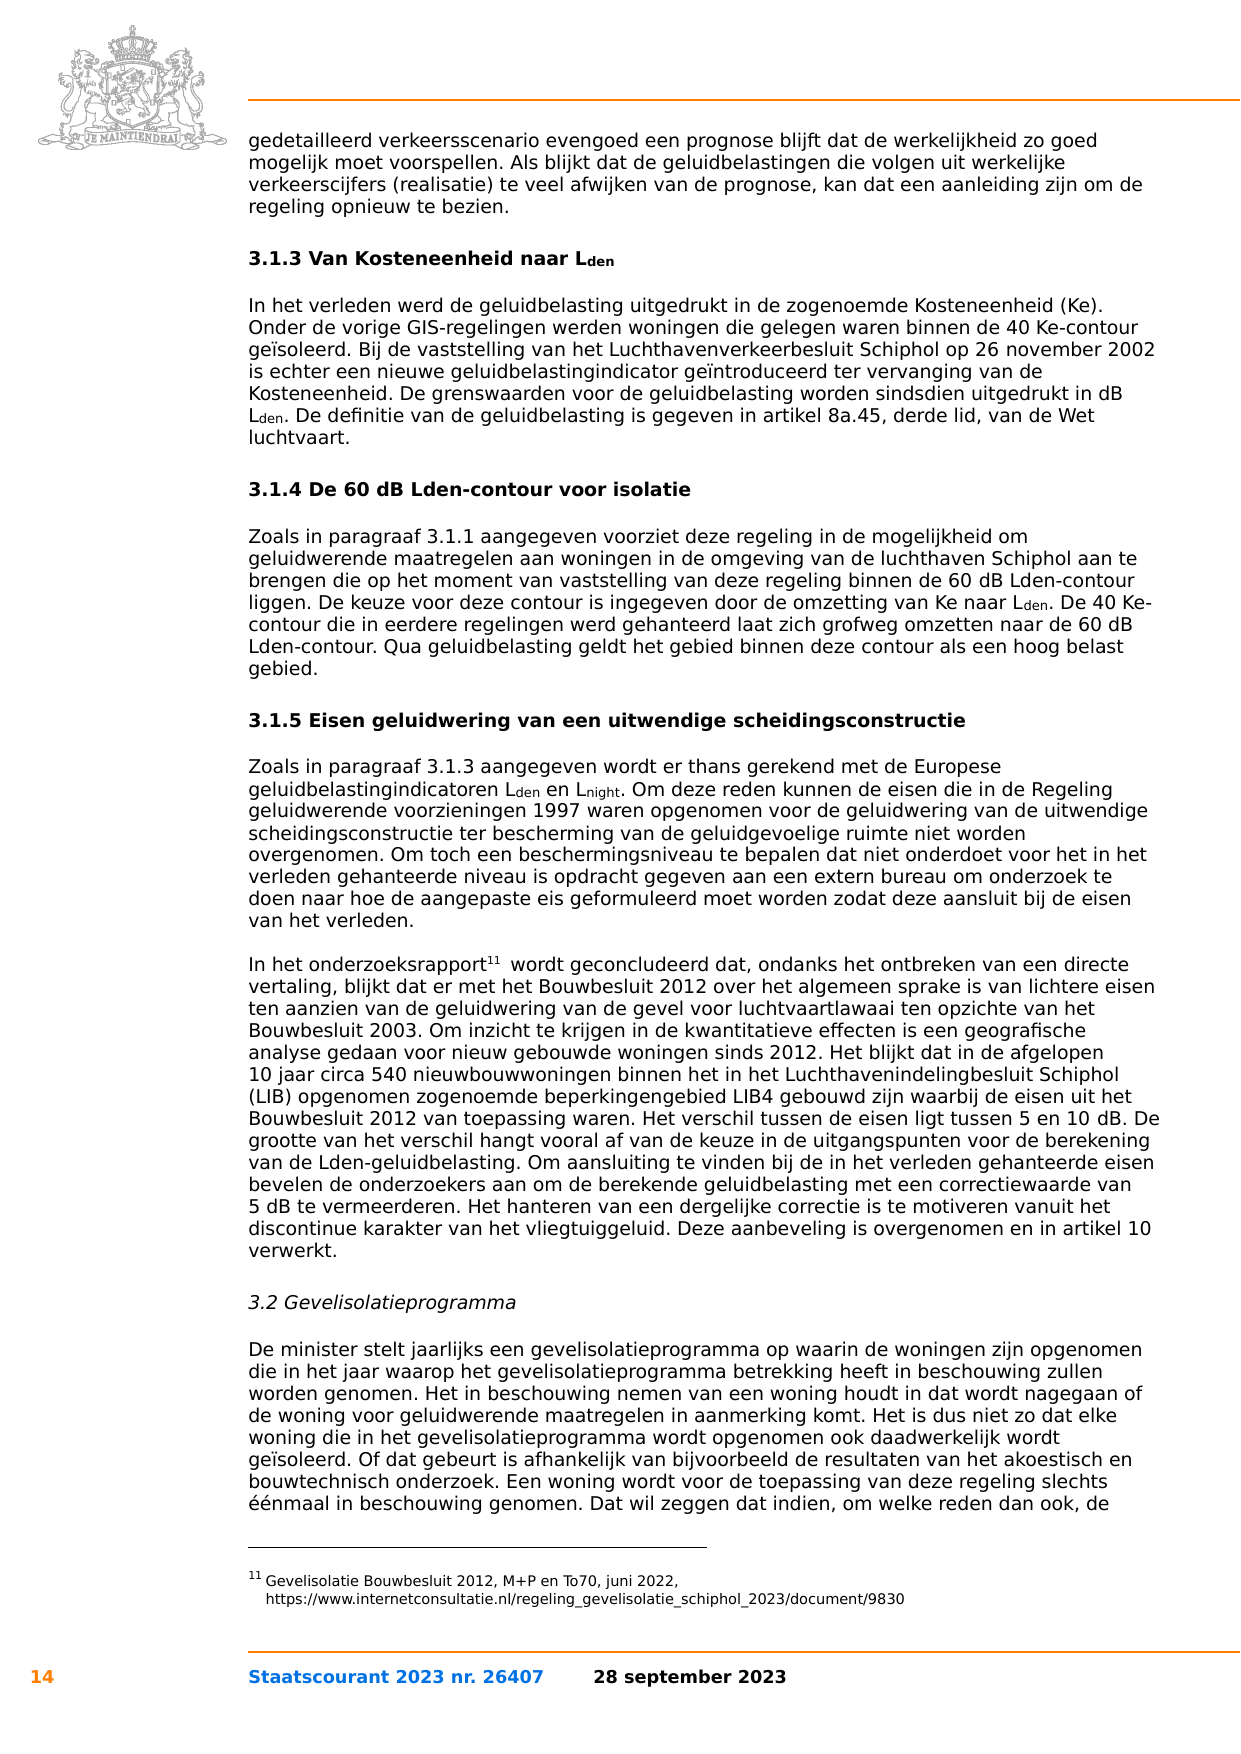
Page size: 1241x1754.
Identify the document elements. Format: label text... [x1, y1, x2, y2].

text De minister stelt jaarlijks een gevelisolatieprogramma op waarin de woningen zijn opgenomen die in het jaar waarop het gevelisolatieprogramma betrekking heeft in beschouwing zullen worden genomen. Het in beschouwing nemen van een woning houdt in dat wordt nagegaan of de woning voor geluidwerende maatregelen in aanmerking komt. Het is dus niet zo dat elke woning die in het gevelisolatieprogramma wordt opgenomen ook daadwerkelijk wordt geïsoleerd. Of dat gebeurt is afhankelijk van bijvoorbeeld de resultaten van het akoestisch en bouwtechnisch onderzoek. Een woning wordt voor de toepassing van deze regeling slechts éénmaal in beschouwing genomen. Dat wil zeggen dat indien, om welke reden dan ook, de [248, 1339, 1163, 1515]
subtitle 3.1.5 Eisen geluidwering van een uitwendige scheidingsconstructie [248, 709, 1163, 731]
subtitle 3.2 Gevelisolatieprogramma [248, 1292, 1163, 1314]
text gedetailleerd verkeersscenario evengoed een prognose blijft dat de werkelijkheid zo goed mogelijk moet voorspellen. Als blijkt dat de geluidbelastingen die volgen uit werkelijke verkeerscijfers (realisatie) te veel afwijken van de prognose, kan dat een aanleiding zijn om de regeling opnieuw te bezien. [248, 130, 1163, 218]
text In het onderzoeksrapport wordt geconcludeerd dat, ondanks het ontbreken van een directe vertaling, blijkt dat er met het Bouwbesluit 2012 over het algemeen sprake is van lichtere eisen ten aanzien van de geluidwering van de gevel voor luchtvaartlawaai ten opzichte van het Bouwbesluit 2003. Om inzicht te krijgen in de kwantitatieve effecten is een geografische analyse gedaan voor nieuw gebouwde woningen sinds 2012. Het blijkt dat in de afgelopen 10 jaar circa 540 nieuwbouwwoningen binnen het in het Luchthavenindelingbesluit Schiphol (LIB) opgenomen zogenoemde beperkingengebied LIB4 gebouwd zijn waarbij de eisen uit het Bouwbesluit 2012 van toepassing waren. Het verschil tussen de eisen ligt tussen 5 en 10 dB. De grootte van het verschil hangt vooral af van de keuze in de uitgangspunten voor de berekening van de Lden-geluidbelasting. Om aansluiting te vinden bij de in het verleden gehanteerde eisen bevelen de onderzoekers aan om de berekende geluidbelasting met een correctiewaarde van 5 dB te vermeerderen. Het hanteren van een dergelijke correctie is te motiveren vanuit het discontinue karakter van het vliegtuiggeluid. Deze aanbeveling is overgenomen en in artikel 10 verwerkt. [248, 954, 1163, 1262]
picture [38, 25, 227, 150]
text In het verleden werd de geluidbelasting uitgedrukt in de zogenoemde Kosteneenheid (Ke). Onder de vorige GIS-regelingen werden woningen die gelegen waren binnen de 40 Ke-contour geïsoleerd. Bij de vaststelling van het Luchthavenverkeerbesluit Schiphol op 26 november 2002 is echter een nieuwe geluidbelastingindicator geïntroduceerd ter vervanging van de Kosteneenheid. De grenswaarden voor de geluidbelasting worden sindsdien uitgedrukt in dB Lden. De definitie van de geluidbelasting is gegeven in artikel 8a.45, derde lid, van de Wet luchtvaart. [248, 295, 1163, 449]
text Zoals in paragraaf 3.1.1 aangegeven voorziet deze regeling in de mogelijkheid om geluidwerende maatregelen aan woningen in de omgeving van de luchthaven Schiphol aan te brengen die op het moment van vaststelling van deze regeling binnen de 60 dB Lden-contour liggen. De keuze voor deze contour is ingegeven door de omzetting van Ke naar Lden. De 40 Ke-contour die in eerdere regelingen werd gehanteerd laat zich grofweg omzetten naar de 60 dB Lden-contour. Qua geluidbelasting geldt het gebied binnen deze contour als een hoog belast gebied. [248, 526, 1163, 679]
text Gevelisolatie Bouwbesluit 2012, M+P en To70, juni 2022, https://www.internetconsultatie.nl/regeling_gevelisolatie_schiphol_2023/document/9830 [248, 1569, 1163, 1608]
subtitle 3.1.3 Van Kosteneenheid naar Lden [248, 248, 1163, 270]
subtitle 3.1.4 De 60 dB Lden-contour voor isolatie [248, 479, 1163, 501]
text Zoals in paragraaf 3.1.3 aangegeven wordt er thans gerekend met de Europese geluidbelastingindicatoren Lden en Lnight. Om deze reden kunnen de eisen die in de Regeling geluidwerende voorzieningen 1997 waren opgenomen voor de geluidwering van de uitwendige scheidingsconstructie ter bescherming van de geluidgevoelige ruimte niet worden overgenomen. Om toch een beschermingsniveau te bepalen dat niet onderdoet voor het in het verleden gehanteerde niveau is opdracht gegeven aan een extern bureau om onderzoek te doen naar hoe de aangepaste eis geformuleerd moet worden zodat deze aansluit bij de eisen van het verleden. [248, 756, 1163, 932]
